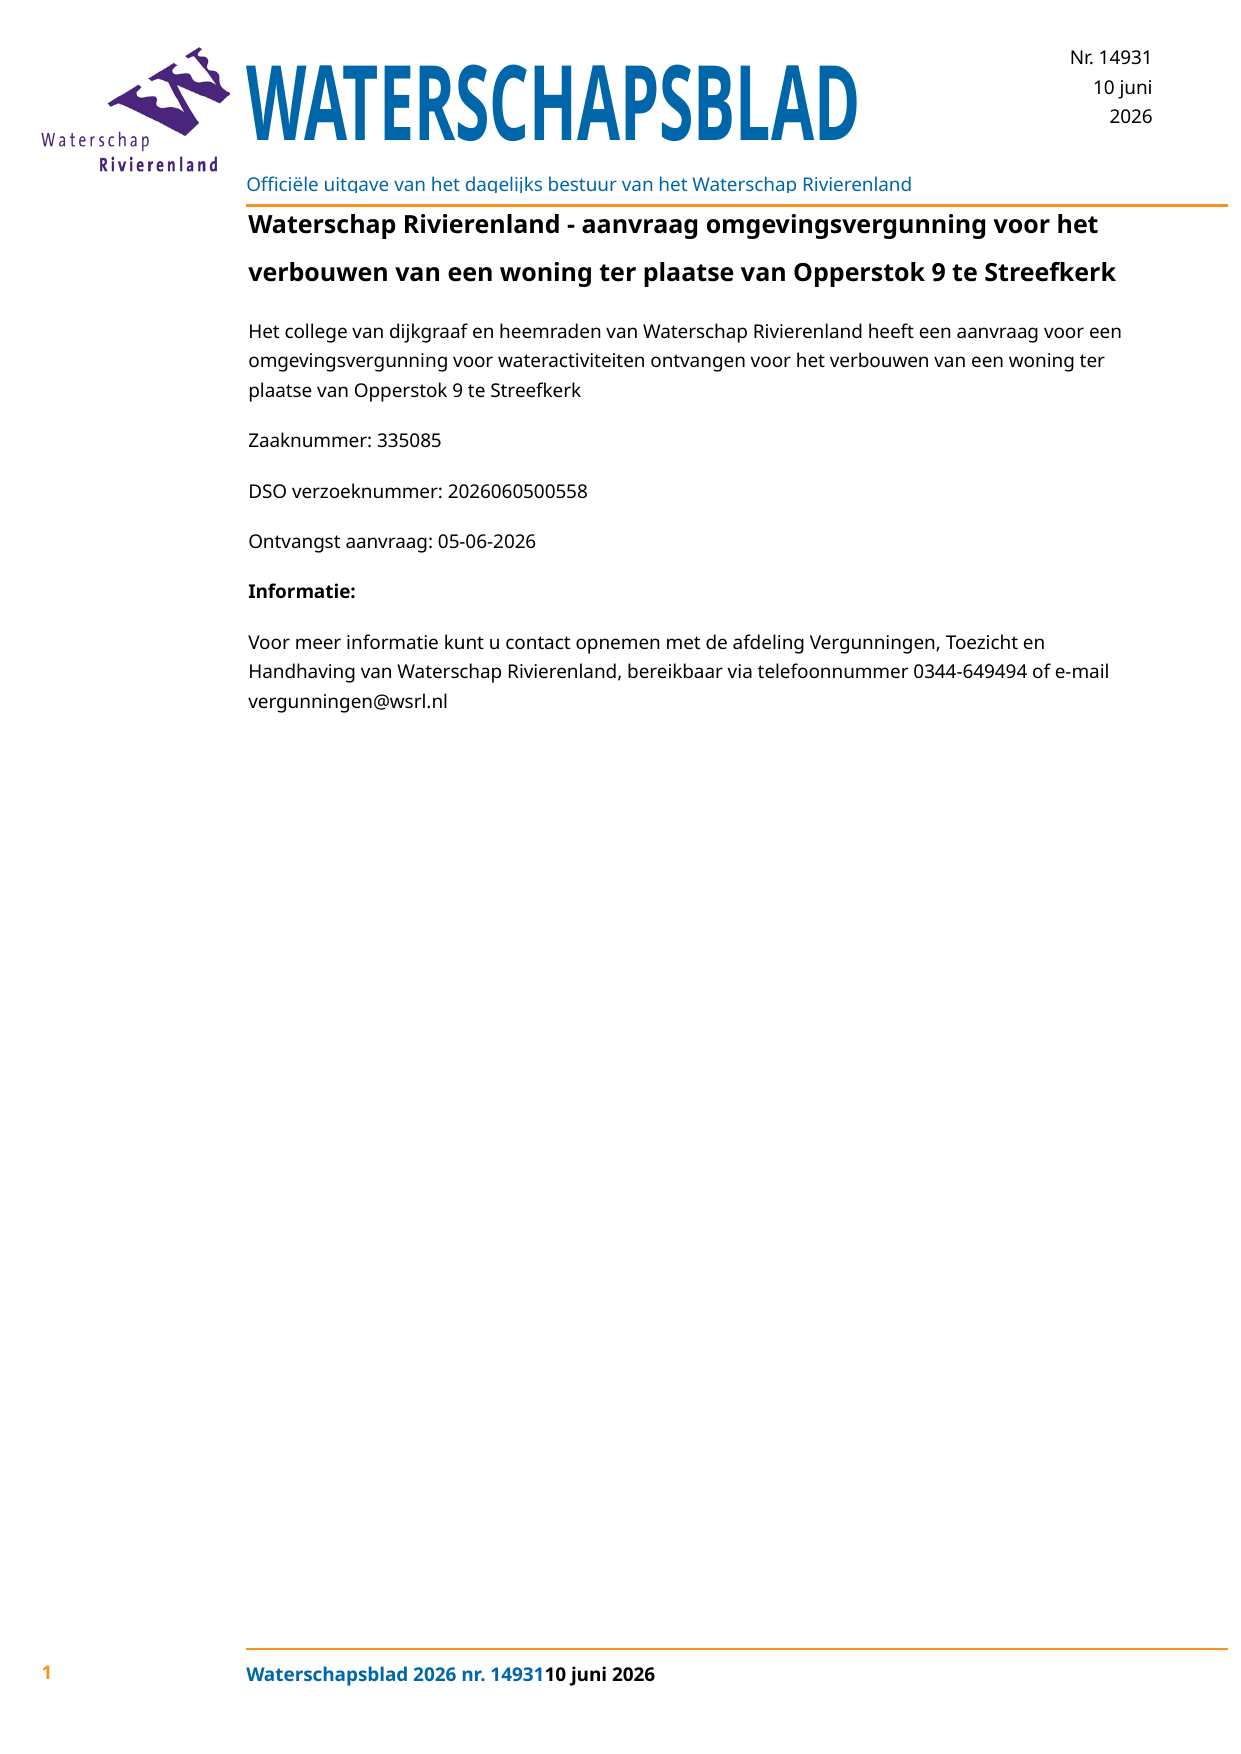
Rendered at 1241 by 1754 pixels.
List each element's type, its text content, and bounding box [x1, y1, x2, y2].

text Zaaknummer: 335085 [248, 427, 1152, 453]
text Ontvangst aanvraag: 05-06-2026 [248, 528, 1152, 554]
text Waterschap Rivierenland - aanvraag omgevingsvergunning voor het verbouwen van een woning ter plaatse van Opperstok 9 te Streefkerk [248, 207, 1152, 288]
text Voor meer informatie kunt u contact opnemen met de afdeling Vergunningen, Toezicht en Handhaving van Waterschap Rivierenland, bereikbaar via telefoonnummer 0344-649494 of e-mail vergunningen@wsrl.nl [248, 629, 1152, 714]
text Het college van dijkgraaf en heemraden van Waterschap Rivierenland heeft een aanvraag voor een omgevingsvergunning voor wateractiviteiten ontvangen voor het verbouwen van een woning ter plaatse van Opperstok 9 te Streefkerk [248, 318, 1152, 403]
picture [41, 47, 231, 172]
text DSO verzoeknummer: 2026060500558 [248, 478, 1152, 504]
text Informatie: [248, 579, 1152, 604]
